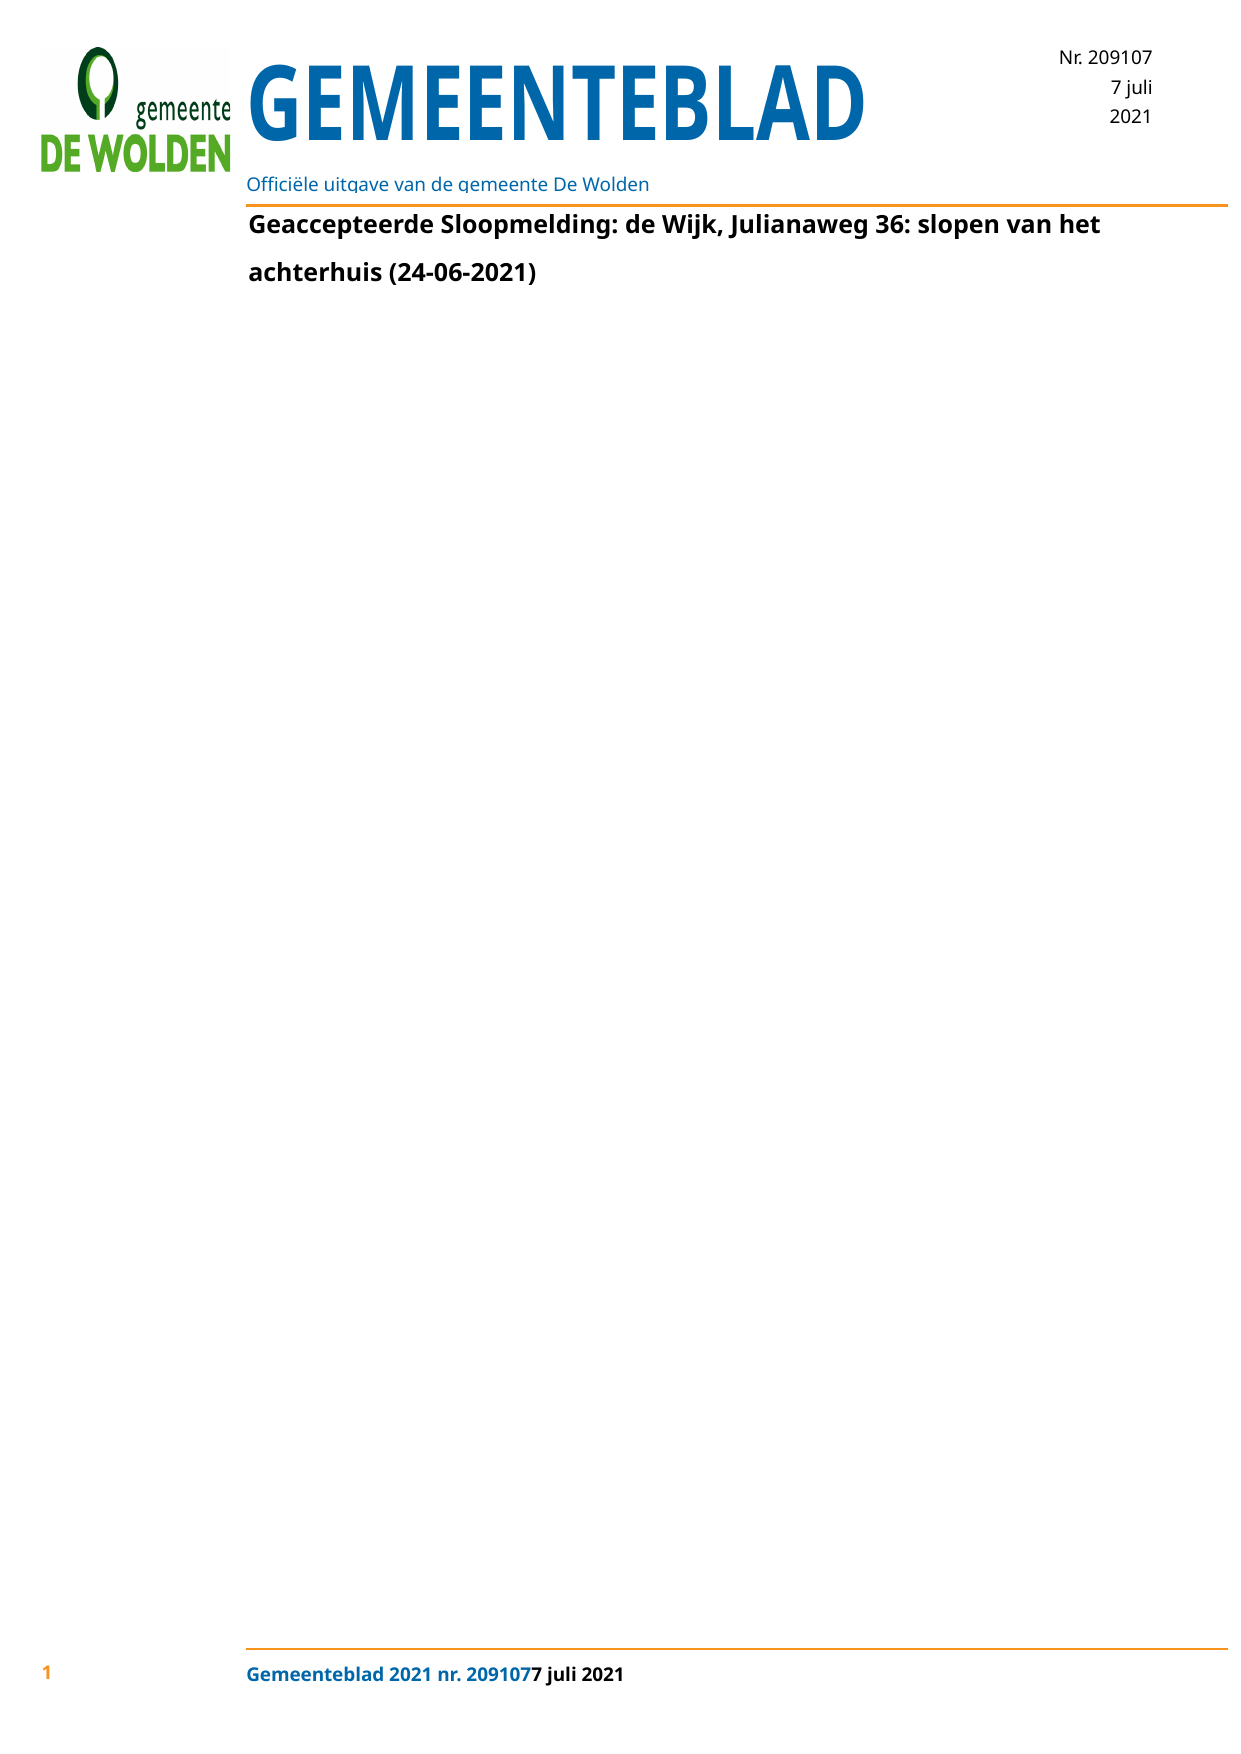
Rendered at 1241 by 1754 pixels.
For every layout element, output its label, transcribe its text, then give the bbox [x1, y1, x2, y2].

picture [41, 47, 231, 172]
text Geaccepteerde Sloopmelding: de Wijk, Julianaweg 36: slopen van het achterhuis (24-06-2021) [248, 207, 1152, 288]
